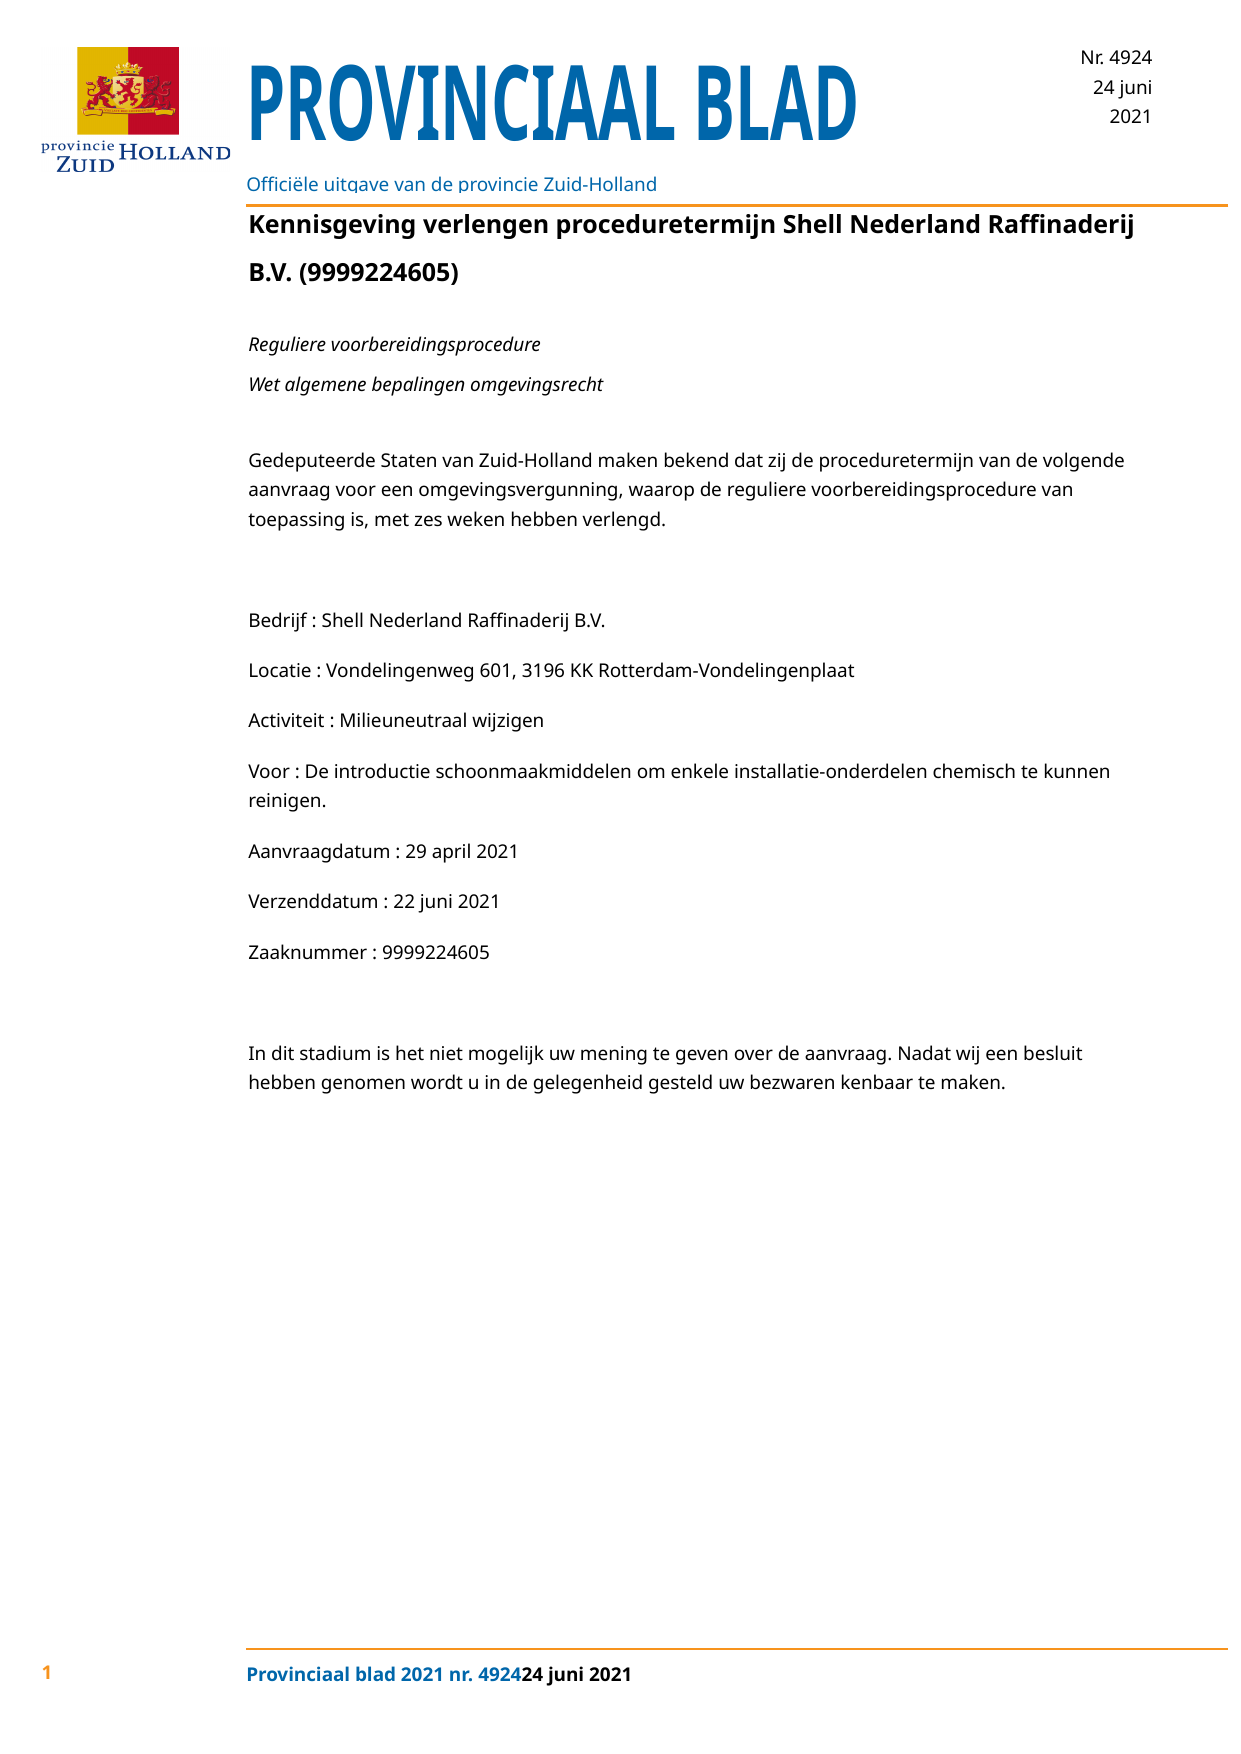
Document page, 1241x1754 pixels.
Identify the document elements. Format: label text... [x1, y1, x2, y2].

text Aanvraagdatum : 29 april 2021 [248, 838, 1152, 864]
text Activiteit : Milieuneutraal wijzigen [248, 708, 1152, 733]
picture [41, 47, 231, 172]
text Wet algemene bepalingen omgevingsrecht [248, 371, 1152, 396]
text Gedeputeerde Staten van Zuid-Holland maken bekend dat zij de proceduretermijn van de volgende aanvraag voor een omgevingsvergunning, waarop de reguliere voorbereidingsprocedure van toepassing is, met zes weken hebben verlengd. [248, 447, 1152, 532]
text Voor : De introductie schoonmaakmiddelen om enkele installatie-onderdelen chemisch te kunnen reinigen. [248, 758, 1152, 813]
text Kennisgeving verlengen proceduretermijn Shell Nederland Raffinaderij B.V. (9999224605) [248, 207, 1152, 288]
text Reguliere voorbereidingsprocedure [248, 331, 1152, 357]
text Locatie : Vondelingenweg 601, 3196 KK Rotterdam-Vondelingenplaat [248, 657, 1152, 683]
text Bedrijf : Shell Nederland Raffinaderij B.V. [248, 607, 1152, 633]
text Verzenddatum : 22 juni 2021 [248, 888, 1152, 914]
text In dit stadium is het niet mogelijk uw mening te geven over de aanvraag. Nadat wij een besluit hebben genomen wordt u in de gelegenheid gesteld uw bezwaren kenbaar te maken. [248, 1040, 1152, 1095]
text Zaaknummer : 9999224605 [248, 939, 1152, 965]
